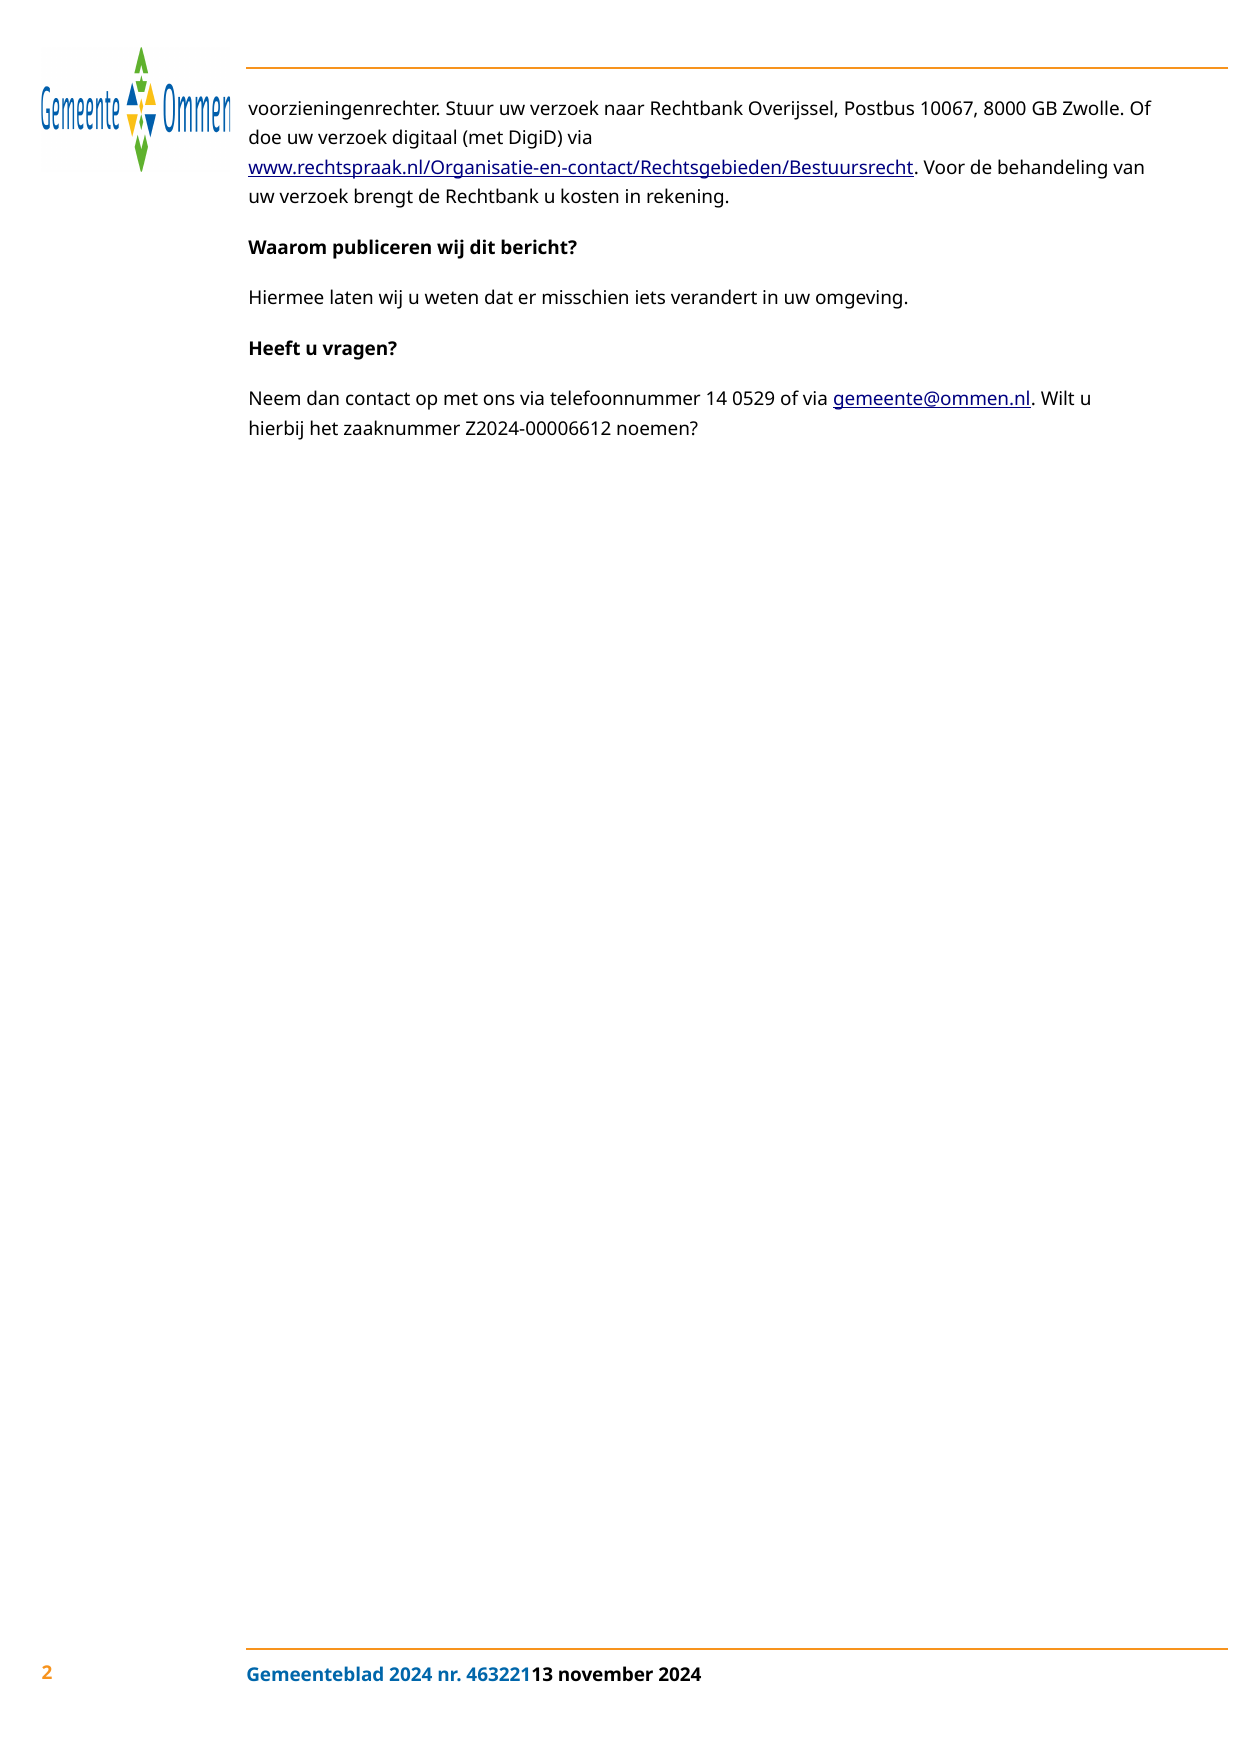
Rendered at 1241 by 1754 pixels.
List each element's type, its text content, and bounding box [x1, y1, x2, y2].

text Waarom publiceren wij dit bericht? [248, 234, 1152, 260]
text Heeft u vragen? [248, 335, 1152, 361]
text voorzieningenrechter. Stuur uw verzoek naar Rechtbank Overijssel, Postbus 10067, 8000 GB Zwolle. Of doe uw verzoek digitaal (met DigiD) via www.rechtspraak.nl/Organisatie-en-contact/Rechtsgebieden/Bestuursrecht. Voor de behandeling van uw verzoek brengt de Rechtbank u kosten in rekening. [248, 95, 1152, 209]
text Hiermee laten wij u weten dat er misschien iets verandert in uw omgeving. [248, 284, 1152, 310]
text Neem dan contact op met ons via telefoonnummer 14 0529 of via gemeente@ommen.nl. Wilt u hierbij het zaaknummer Z2024-00006612 noemen? [248, 385, 1152, 441]
picture [41, 47, 231, 172]
